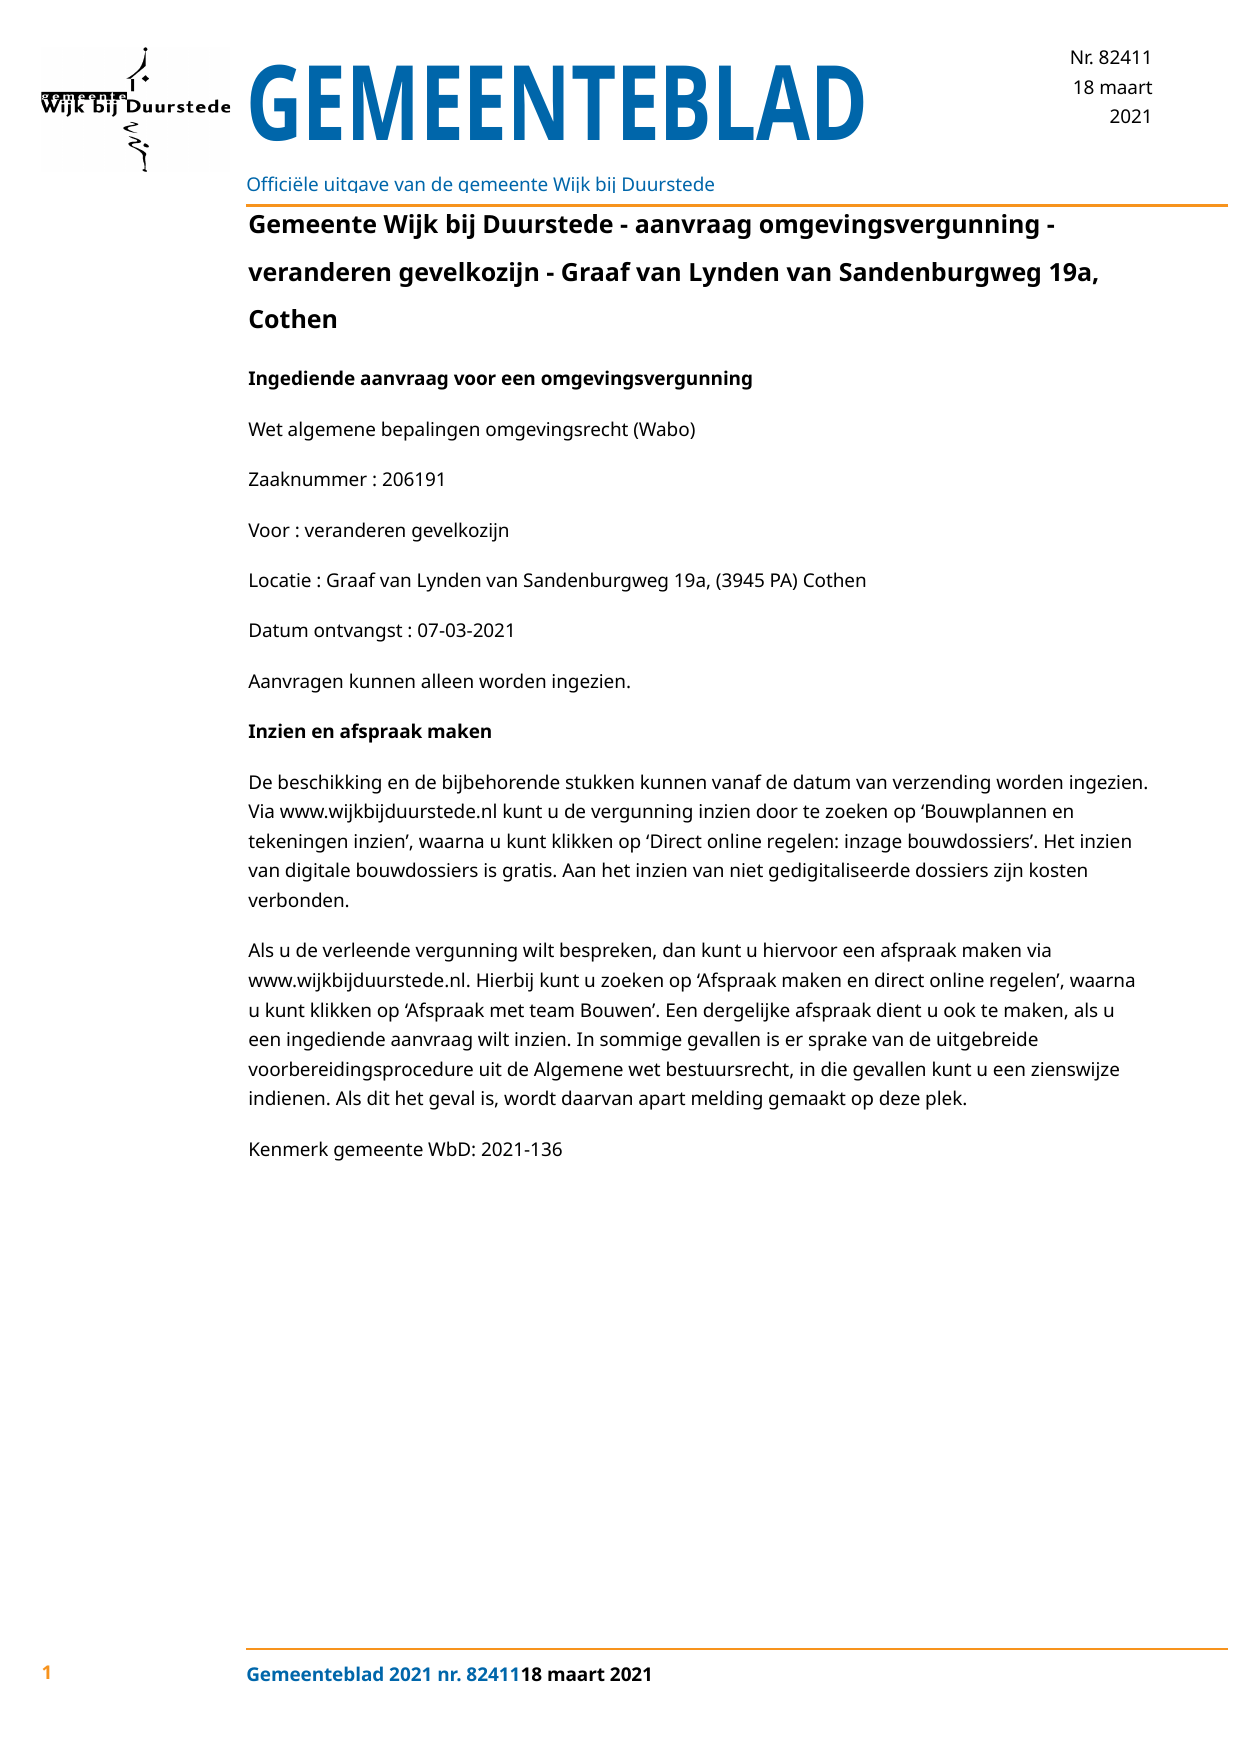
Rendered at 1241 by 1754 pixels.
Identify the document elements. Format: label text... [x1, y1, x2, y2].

text Als u de verleende vergunning wilt bespreken, dan kunt u hiervoor een afspraak maken via www.wijkbijduurstede.nl. Hierbij kunt u zoeken op ‘Afspraak maken en direct online regelen’, waarna u kunt klikken op ‘Afspraak met team Bouwen’. Een dergelijke afspraak dient u ook te maken, als u een ingediende aanvraag wilt inzien. In sommige gevallen is er sprake van de uitgebreide voorbereidingsprocedure uit de Algemene wet bestuursrecht, in die gevallen kunt u een zienswijze indienen. Als dit het geval is, wordt daarvan apart melding gemaakt op deze plek. [248, 938, 1152, 1111]
text Gemeente Wijk bij Duurstede - aanvraag omgevingsvergunning - veranderen gevelkozijn - Graaf van Lynden van Sandenburgweg 19a, Cothen [248, 207, 1152, 336]
text Wet algemene bepalingen omgevingsrecht (Wabo) [248, 416, 1152, 442]
text Datum ontvangst : 07-03-2021 [248, 618, 1152, 643]
text Ingediende aanvraag voor een omgevingsvergunning [248, 366, 1152, 391]
text Voor : veranderen gevelkozijn [248, 517, 1152, 542]
text De beschikking en de bijbehorende stukken kunnen vanaf de datum van verzending worden ingezien. Via www.wijkbijduurstede.nl kunt u de vergunning inzien door te zoeken op ‘Bouwplannen en tekeningen inzien’, waarna u kunt klikken op ‘Direct online regelen: inzage bouwdossiers’. Het inzien van digitale bouwdossiers is gratis. Aan het inzien van niet gedigitaliseerde dossiers zijn kosten verbonden. [248, 769, 1152, 913]
text Locatie : Graaf van Lynden van Sandenburgweg 19a, (3945 PA) Cothen [248, 567, 1152, 593]
text Kenmerk gemeente WbD: 2021-136 [248, 1136, 1152, 1162]
picture [41, 47, 231, 172]
text Zaaknummer : 206191 [248, 466, 1152, 492]
text Aanvragen kunnen alleen worden ingezien. [248, 668, 1152, 694]
text Inzien en afspraak maken [248, 718, 1152, 744]
